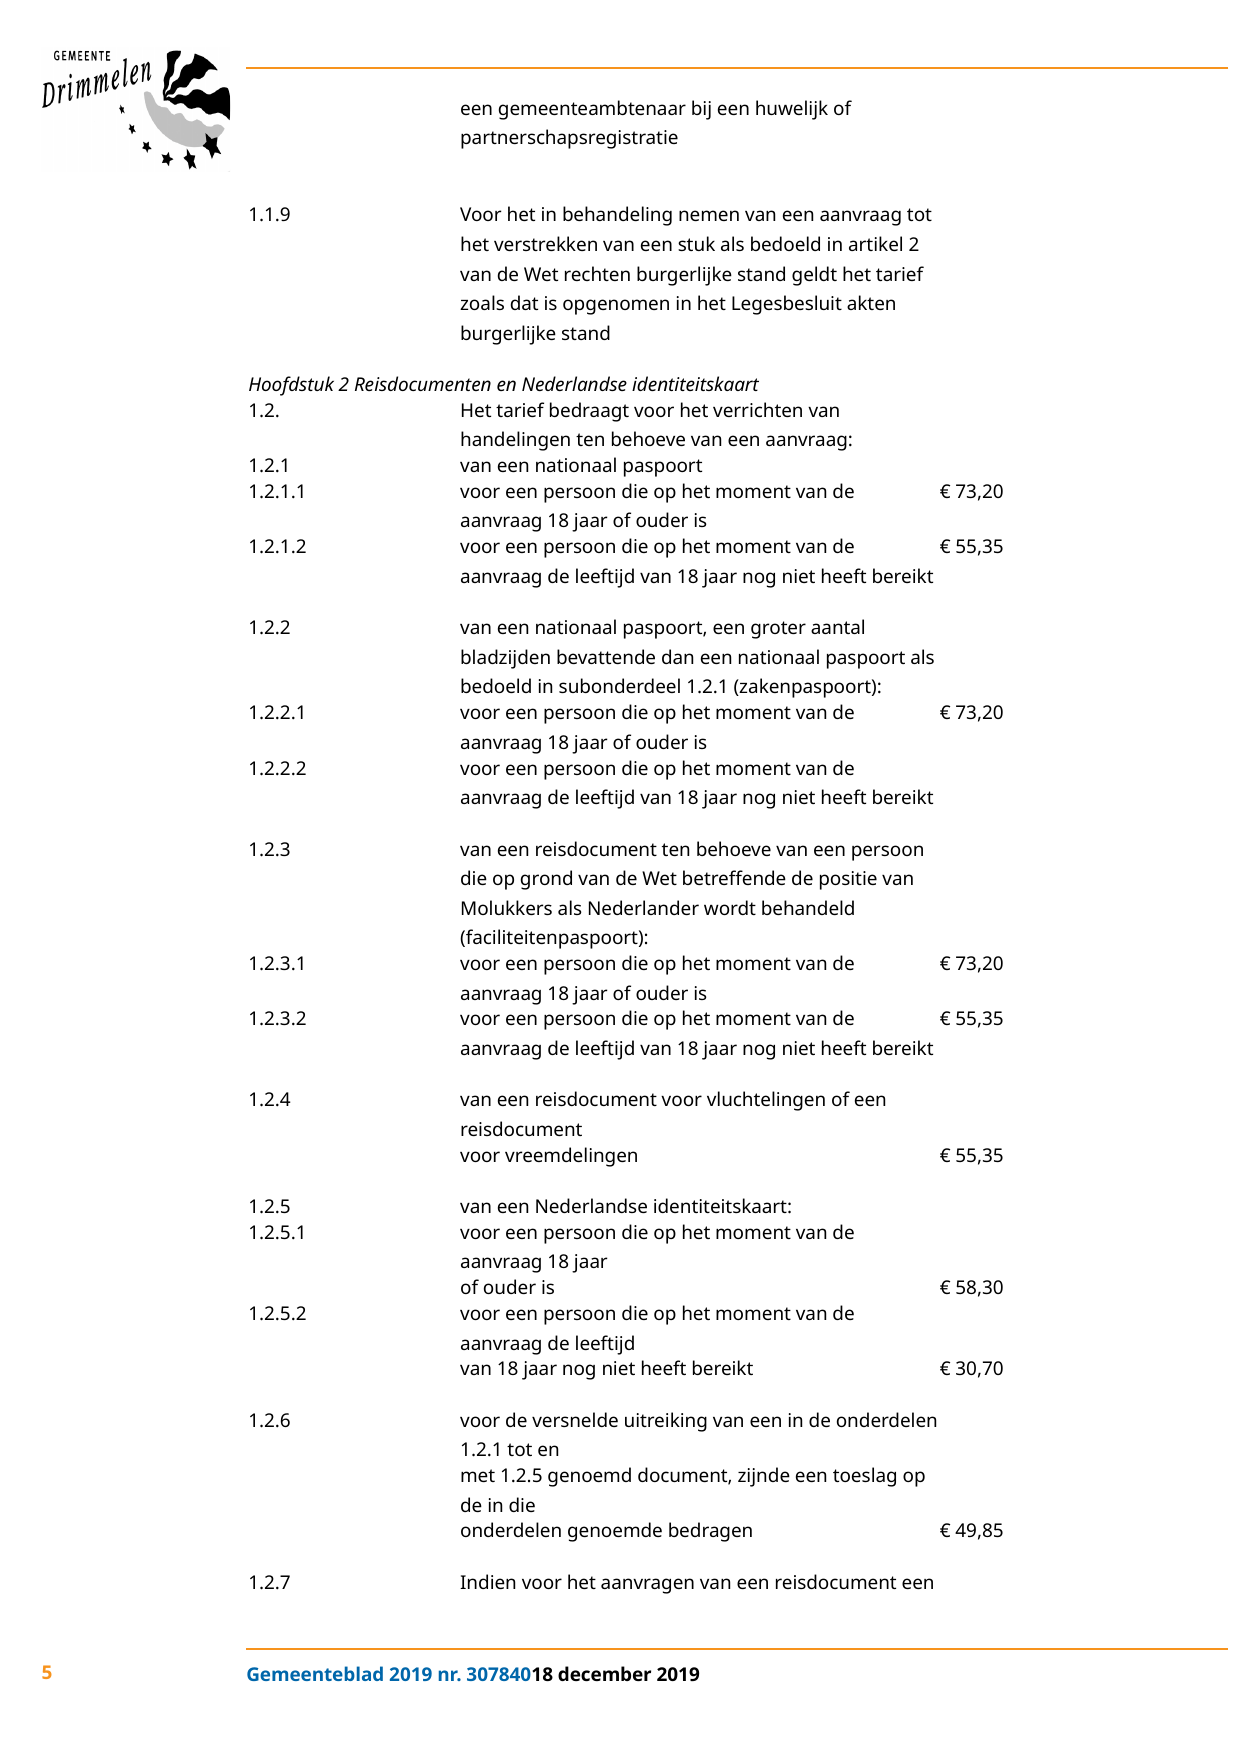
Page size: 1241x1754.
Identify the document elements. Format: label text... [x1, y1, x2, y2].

table_cell voor vreemdelingen [460, 1142, 939, 1168]
table_cell voor een persoon die op het moment van de aanvraag 18 jaar of ouder is [460, 699, 939, 755]
table_cell € 49,85 [940, 1518, 1152, 1543]
picture [41, 47, 231, 172]
table_cell 1.2.6 [248, 1407, 460, 1462]
table_cell 1.2.7 [248, 1569, 460, 1595]
table_cell € 30,70 [940, 1355, 1152, 1381]
table_cell € 55,35 [940, 534, 1152, 589]
table_cell van 18 jaar nog niet heeft bereikt [460, 1355, 939, 1381]
table_cell [248, 1355, 460, 1381]
table_cell [248, 810, 460, 836]
table_cell [248, 1168, 460, 1193]
table_cell [940, 1087, 1152, 1142]
table_cell [460, 150, 939, 176]
table_cell [940, 346, 1152, 371]
table_cell voor een persoon die op het moment van de aanvraag de leeftijd van 18 jaar nog niet heeft bereikt [460, 1006, 939, 1061]
table_cell [940, 1193, 1152, 1219]
table_cell [940, 95, 1152, 150]
table_cell 1.2.2.1 [248, 699, 460, 755]
table_cell [940, 1381, 1152, 1407]
table_cell [940, 1168, 1152, 1193]
table_cell [940, 1219, 1152, 1274]
table_cell [940, 397, 1152, 452]
table_cell [460, 1168, 939, 1193]
table_cell [248, 1381, 460, 1407]
table_cell [248, 346, 460, 371]
table_cell [940, 615, 1152, 699]
table_cell [940, 1300, 1152, 1355]
table_cell van een reisdocument ten behoeve van een persoon die op grond van de Wet betreffende de positie van Molukkers als Nederlander wordt behandeld (faciliteitenpaspoort): [460, 836, 939, 950]
table_cell of ouder is [460, 1274, 939, 1300]
table_cell [248, 1518, 460, 1543]
table_cell onderdelen genoemde bedragen [460, 1518, 939, 1543]
table_cell € 73,20 [940, 478, 1152, 533]
table_cell [248, 1462, 460, 1517]
table_cell van een nationaal paspoort [460, 453, 939, 478]
table_cell [940, 589, 1152, 614]
table_cell voor een persoon die op het moment van de aanvraag 18 jaar of ouder is [460, 950, 939, 1006]
table_cell Indien voor het aanvragen van een reisdocument een [460, 1569, 939, 1595]
table_cell [248, 1061, 460, 1087]
table_cell [460, 1543, 939, 1569]
table_cell 1.2.1.2 [248, 534, 460, 589]
table_cell [460, 1061, 939, 1087]
table_cell voor een persoon die op het moment van de aanvraag 18 jaar of ouder is [460, 478, 939, 533]
table_cell een gemeenteambtenaar bij een huwelijk of partnerschapsregistratie [460, 95, 939, 150]
table_cell Voor het in behandeling nemen van een aanvraag tot het verstrekken van een stuk als bedoeld in artikel 2 van de Wet rechten burgerlijke stand geldt het tarief zoals dat is opgenomen in het Legesbesluit akten burgerlijke stand [460, 202, 939, 346]
table_cell 1.2.1.1 [248, 478, 460, 533]
table_cell voor een persoon die op het moment van de aanvraag 18 jaar [460, 1219, 939, 1274]
table_cell € 55,35 [940, 1006, 1152, 1061]
table_cell [940, 453, 1152, 478]
table_cell 1.2.4 [248, 1087, 460, 1142]
table_cell van een nationaal paspoort, een groter aantal bladzijden bevattende dan een nationaal paspoort als bedoeld in subonderdeel 1.2.1 (zakenpaspoort): [460, 615, 939, 699]
table_cell [940, 1407, 1152, 1462]
table_cell 1.2.2.2 [248, 755, 460, 810]
table_cell [940, 755, 1152, 810]
table_cell [248, 1543, 460, 1569]
table_cell € 55,35 [940, 1142, 1152, 1168]
table_cell 1.2.3 [248, 836, 460, 950]
table_cell van een Nederlandse identiteitskaart: [460, 1193, 939, 1219]
table_cell € 73,20 [940, 699, 1152, 755]
table_cell Hoofdstuk 2 Reisdocumenten en Nederlandse identiteitskaart [248, 371, 1152, 397]
table_cell 1.2.1 [248, 453, 460, 478]
table_cell 1.2.5.1 [248, 1219, 460, 1274]
table_cell 1.2.5 [248, 1193, 460, 1219]
table_cell € 58,30 [940, 1274, 1152, 1300]
table_cell [248, 176, 460, 202]
table_cell voor een persoon die op het moment van de aanvraag de leeftijd van 18 jaar nog niet heeft bereikt [460, 755, 939, 810]
table_cell voor een persoon die op het moment van de aanvraag de leeftijd van 18 jaar nog niet heeft bereikt [460, 534, 939, 589]
table_cell [248, 1142, 460, 1168]
table_cell 1.2.5.2 [248, 1300, 460, 1355]
table_cell [460, 810, 939, 836]
table_cell [940, 176, 1152, 202]
table_cell [940, 810, 1152, 836]
table_cell [940, 202, 1152, 346]
table_cell 1.1.9 [248, 202, 460, 346]
table_cell van een reisdocument voor vluchtelingen of een reisdocument [460, 1087, 939, 1142]
table_cell 1.2.3.1 [248, 950, 460, 1006]
table_cell [248, 589, 460, 614]
table_cell [460, 346, 939, 371]
table_cell 1.2.3.2 [248, 1006, 460, 1061]
table_cell [248, 95, 460, 150]
table_cell [940, 836, 1152, 950]
table_cell [460, 1381, 939, 1407]
table_cell [940, 1462, 1152, 1517]
table_cell [940, 1543, 1152, 1569]
table_cell 1.2. [248, 397, 460, 452]
table_cell [940, 150, 1152, 176]
table_cell [460, 176, 939, 202]
table_cell voor een persoon die op het moment van de aanvraag de leeftijd [460, 1300, 939, 1355]
table_cell [940, 1061, 1152, 1087]
table_cell [248, 150, 460, 176]
table_cell [940, 1569, 1152, 1595]
table_cell 1.2.2 [248, 615, 460, 699]
table_cell [460, 589, 939, 614]
table_cell € 73,20 [940, 950, 1152, 1006]
table_cell Het tarief bedraagt voor het verrichten van handelingen ten behoeve van een aanvraag: [460, 397, 939, 452]
table_cell met 1.2.5 genoemd document, zijnde een toeslag op de in die [460, 1462, 939, 1517]
table_cell voor de versnelde uitreiking van een in de onderdelen 1.2.1 tot en [460, 1407, 939, 1462]
table_cell [248, 1274, 460, 1300]
